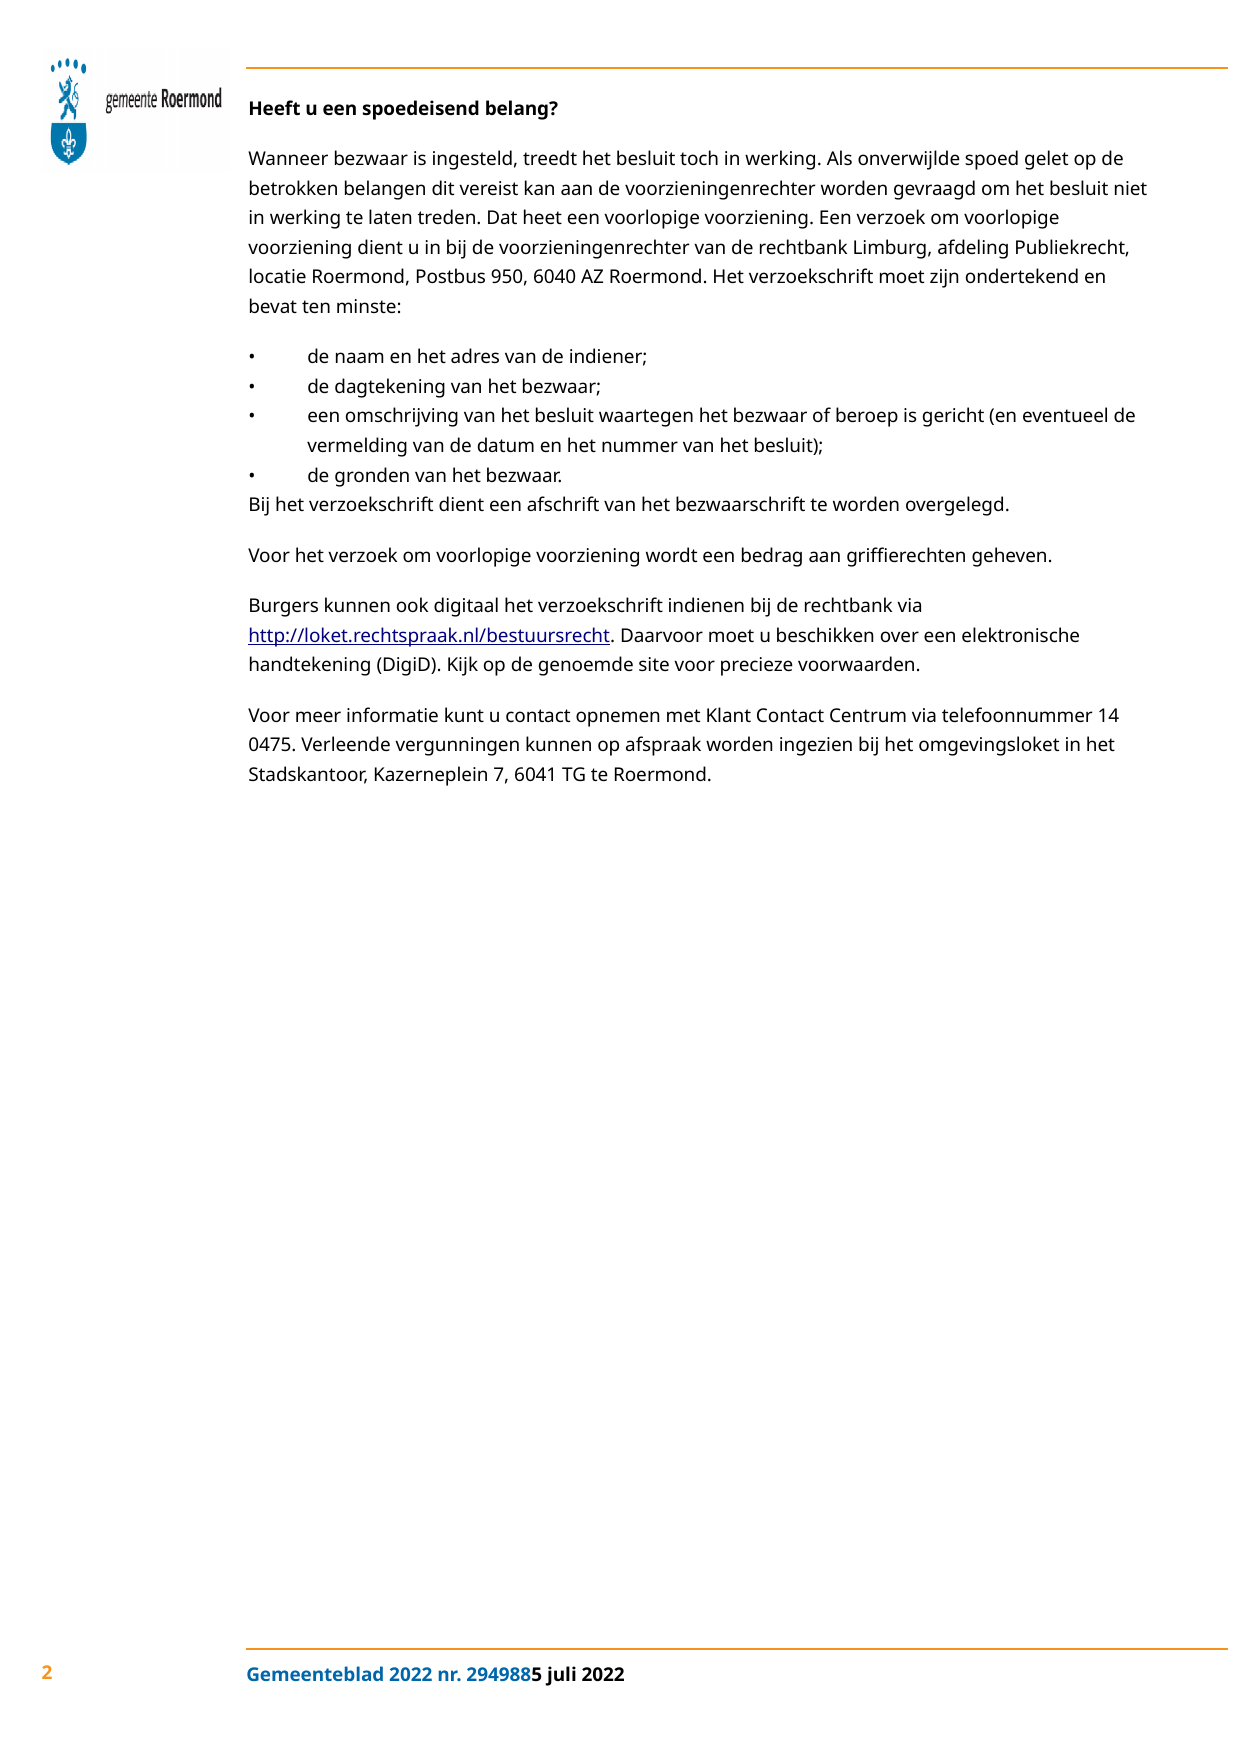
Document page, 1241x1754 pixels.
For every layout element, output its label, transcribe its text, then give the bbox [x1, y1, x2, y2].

text Heeft u een spoedeisend belang? [248, 95, 1152, 121]
text Wanneer bezwaar is ingesteld, treedt het besluit toch in werking. Als onverwijlde spoed gelet op de betrokken belangen dit vereist kan aan de voorzieningenrechter worden gevraagd om het besluit niet in werking te laten treden. Dat heet een voorlopige voorziening. Een verzoek om voorlopige voorziening dient u in bij de voorzieningenrechter van de rechtbank Limburg, afdeling Publiekrecht, locatie Roermond, Postbus 950, 6040 AZ Roermond. Het verzoekschrift moet zijn ondertekend en bevat ten minste: [248, 145, 1152, 319]
text Burgers kunnen ook digitaal het verzoekschrift indienen bij de rechtbank via http://loket.rechtspraak.nl/bestuursrecht. Daarvoor moet u beschikken over een elektronische handtekening (DigiD). Kijk op de genoemde site voor precieze voorwaarden. [248, 592, 1152, 677]
text Bij het verzoekschrift dient een afschrift van het bezwaarschrift te worden overgelegd. [248, 491, 1152, 517]
list de naam en het adres van de indiener; [248, 343, 1152, 369]
text Voor het verzoek om voorlopige voorziening wordt een bedrag aan griffierechten geheven. [248, 542, 1152, 568]
text Voor meer informatie kunt u contact opnemen met Klant Contact Centrum via telefoonnummer 14 0475. Verleende vergunningen kunnen op afspraak worden ingezien bij het omgevingsloket in het Stadskantoor, Kazerneplein 7, 6041 TG te Roermond. [248, 702, 1152, 787]
list de gronden van het bezwaar. [248, 462, 1152, 488]
list een omschrijving van het besluit waartegen het bezwaar of beroep is gericht (en eventueel de vermelding van de datum en het nummer van het besluit); [248, 403, 1152, 458]
picture [41, 47, 231, 172]
list de dagtekening van het bezwaar; [248, 373, 1152, 399]
